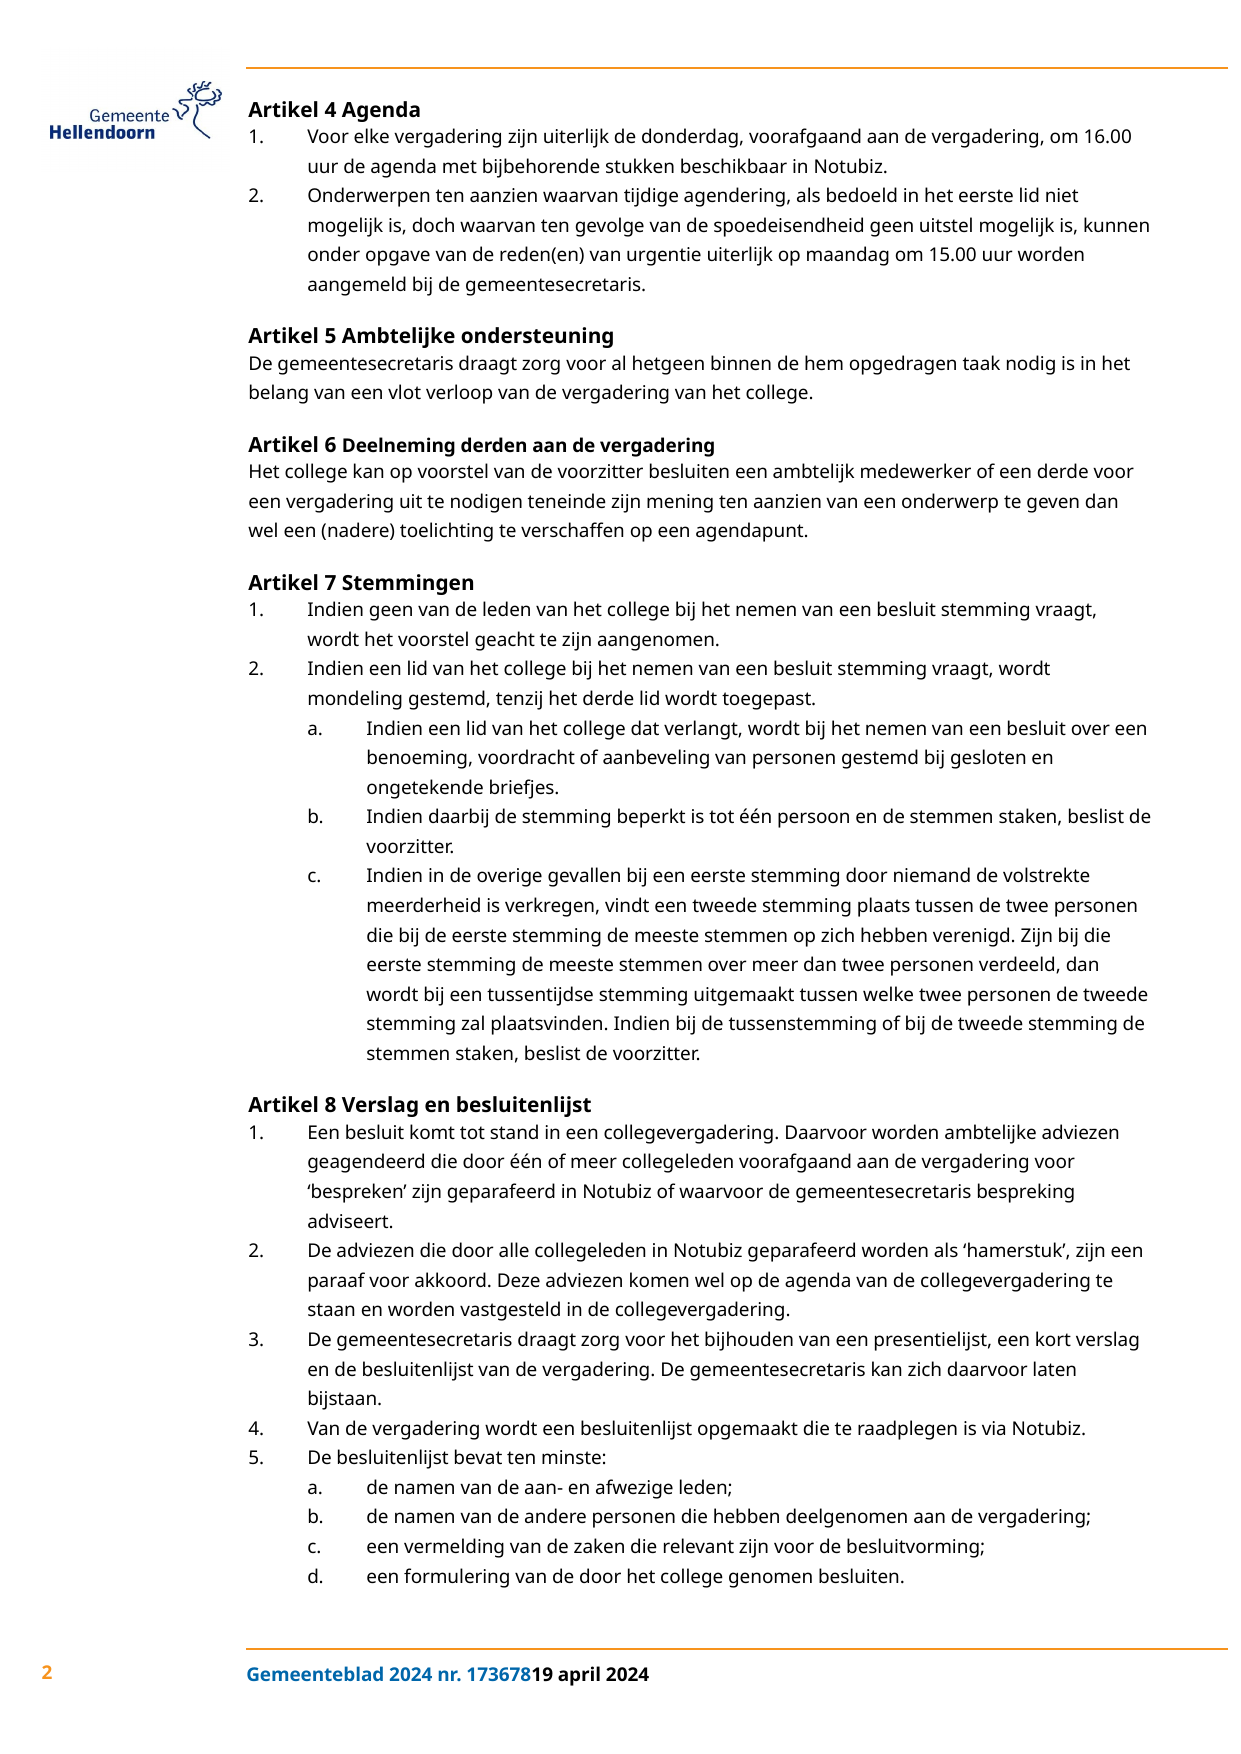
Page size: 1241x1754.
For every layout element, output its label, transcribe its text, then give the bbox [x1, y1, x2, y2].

list een vermelding van de zaken die relevant zijn voor de besluitvorming; [307, 1533, 1152, 1559]
list Onderwerpen ten aanzien waarvan tijdige agendering, als bedoeld in het eerste lid niet mogelijk is, doch waarvan ten gevolge van de spoedeisendheid geen uitstel mogelijk is, kunnen onder opgave van de reden(en) van urgentie uiterlijk op maandag om 15.00 uur worden aangemeld bij de gemeentesecretaris. [248, 182, 1152, 297]
list de namen van de aan- en afwezige leden; [307, 1474, 1152, 1500]
list Indien een lid van het college bij het nemen van een besluit stemming vraagt, wordt mondeling gestemd, tenzij het derde lid wordt toegepast. [248, 656, 1152, 711]
list Een besluit komt tot stand in een collegevergadering. Daarvoor worden ambtelijke adviezen geagendeerd die door één of meer collegeleden voorafgaand aan de vergadering voor ‘bespreken’ zijn geparafeerd in Notubiz of waarvoor de gemeentesecretaris bespreking adviseert. [248, 1119, 1152, 1233]
text Artikel 7 Stemmingen [248, 568, 1152, 596]
text Artikel 8 Verslag en besluitenlijst [248, 1091, 1152, 1119]
list De adviezen die door alle collegeleden in Notubiz geparafeerd worden als ‘hamerstuk’, zijn een paraaf voor akkoord. Deze adviezen komen wel op de agenda van de collegevergadering te staan en worden vastgesteld in de collegevergadering. [248, 1237, 1152, 1322]
list De besluitenlijst bevat ten minste: [248, 1444, 1152, 1470]
list Indien geen van de leden van het college bij het nemen van een besluit stemming vraagt, wordt het voorstel geacht te zijn aangenomen. [248, 596, 1152, 652]
text Artikel 6 Deelneming derden aan de vergadering [248, 430, 1152, 458]
list Indien daarbij de stemming beperkt is tot één persoon en de stemmen staken, beslist de voorzitter. [307, 803, 1152, 859]
list Indien in de overige gevallen bij een eerste stemming door niemand de volstrekte meerderheid is verkregen, vindt een tweede stemming plaats tussen de twee personen die bij de eerste stemming de meeste stemmen op zich hebben verenigd. Zijn bij die eerste stemming de meeste stemmen over meer dan twee personen verdeeld, dan wordt bij een tussentijdse stemming uitgemaakt tussen welke twee personen de tweede stemming zal plaatsvinden. Indien bij de tussenstemming of bij de tweede stemming de stemmen staken, beslist de voorzitter. [307, 863, 1152, 1066]
list Van de vergadering wordt een besluitenlijst opgemaakt die te raadplegen is via Notubiz. [248, 1415, 1152, 1441]
picture [41, 47, 231, 172]
text Het college kan op voorstel van de voorzitter besluiten een ambtelijk medewerker of een derde voor een vergadering uit te nodigen teneinde zijn mening ten aanzien van een onderwerp te geven dan wel een (nadere) toelichting te verschaffen op een agendapunt. [248, 458, 1152, 543]
list Indien een lid van het college dat verlangt, wordt bij het nemen van een besluit over een benoeming, voordracht of aanbeveling van personen gestemd bij gesloten en ongetekende briefjes. [307, 715, 1152, 800]
list een formulering van de door het college genomen besluiten. [307, 1563, 1152, 1588]
list de namen van de andere personen die hebben deelgenomen aan de vergadering; [307, 1504, 1152, 1529]
list De gemeentesecretaris draagt zorg voor het bijhouden van een presentielijst, een kort verslag en de besluitenlijst van de vergadering. De gemeentesecretaris kan zich daarvoor laten bijstaan. [248, 1326, 1152, 1411]
text Artikel 4 Agenda [248, 95, 1152, 123]
text De gemeentesecretaris draagt zorg voor al hetgeen binnen de hem opgedragen taak nodig is in het belang van een vlot verloop van de vergadering van het college. [248, 350, 1152, 405]
text Artikel 5 Ambtelijke ondersteuning [248, 322, 1152, 350]
list Voor elke vergadering zijn uiterlijk de donderdag, voorafgaand aan de vergadering, om 16.00 uur de agenda met bijbehorende stukken beschikbaar in Notubiz. [248, 123, 1152, 178]
